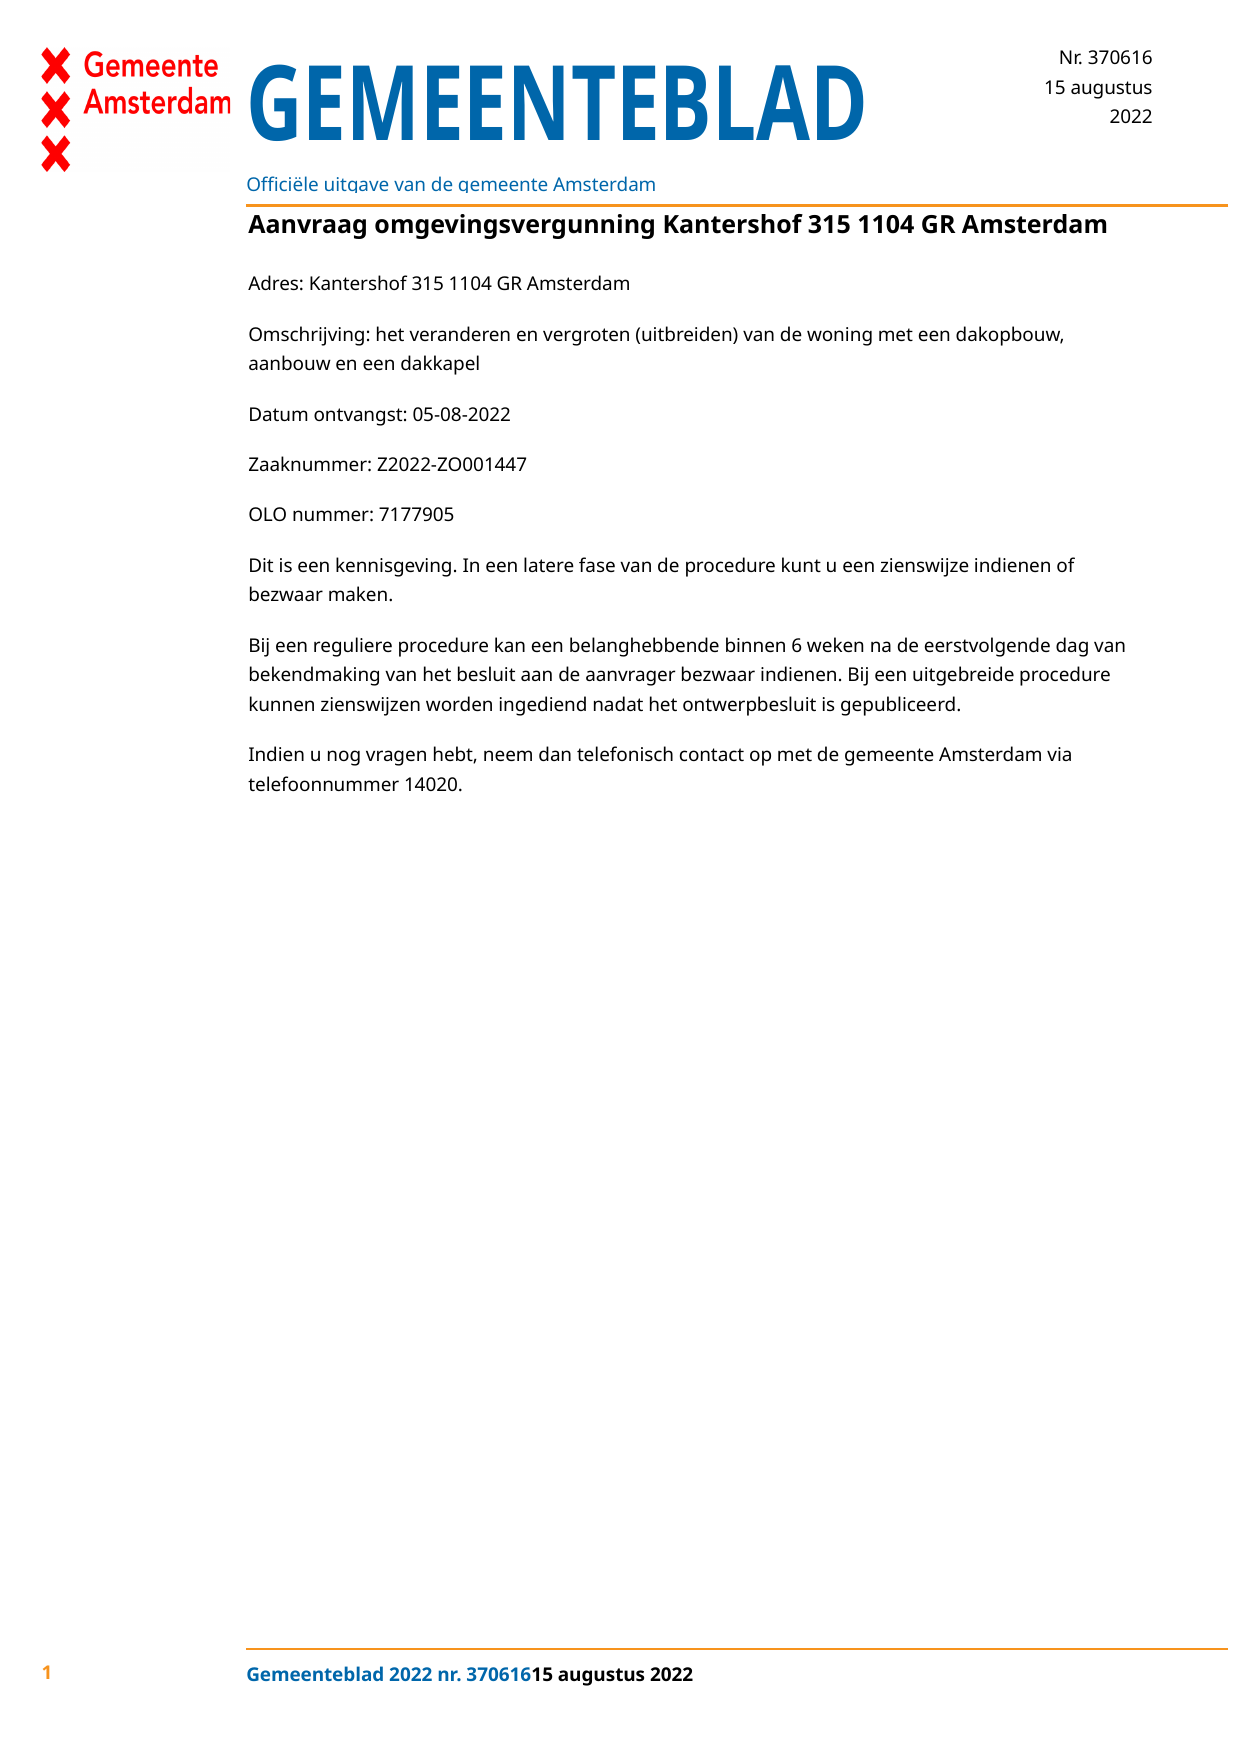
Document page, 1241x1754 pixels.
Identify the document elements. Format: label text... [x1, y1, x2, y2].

text Indien u nog vragen hebt, neem dan telefonisch contact op met de gemeente Amsterdam via telefoonnummer 14020. [248, 742, 1152, 797]
text Zaaknummer: Z2022-ZO001447 [248, 451, 1152, 477]
text Dit is een kennisgeving. In een latere fase van de procedure kunt u een zienswijze indienen of bezwaar maken. [248, 552, 1152, 607]
text OLO nummer: 7177905 [248, 502, 1152, 527]
text Datum ontvangst: 05-08-2022 [248, 401, 1152, 426]
text Omschrijving: het veranderen en vergroten (uitbreiden) van de woning met een dakopbouw, aanbouw en een dakkapel [248, 321, 1152, 376]
text Bij een reguliere procedure kan een belanghebbende binnen 6 weken na de eerstvolgende dag van bekendmaking van het besluit aan de aanvrager bezwaar indienen. Bij een uitgebreide procedure kunnen zienswijzen worden ingediend nadat het ontwerpbesluit is gepubliceerd. [248, 632, 1152, 717]
picture [41, 47, 231, 172]
text Adres: Kantershof 315 1104 GR Amsterdam [248, 270, 1152, 296]
text Aanvraag omgevingsvergunning Kantershof 315 1104 GR Amsterdam [248, 207, 1152, 241]
